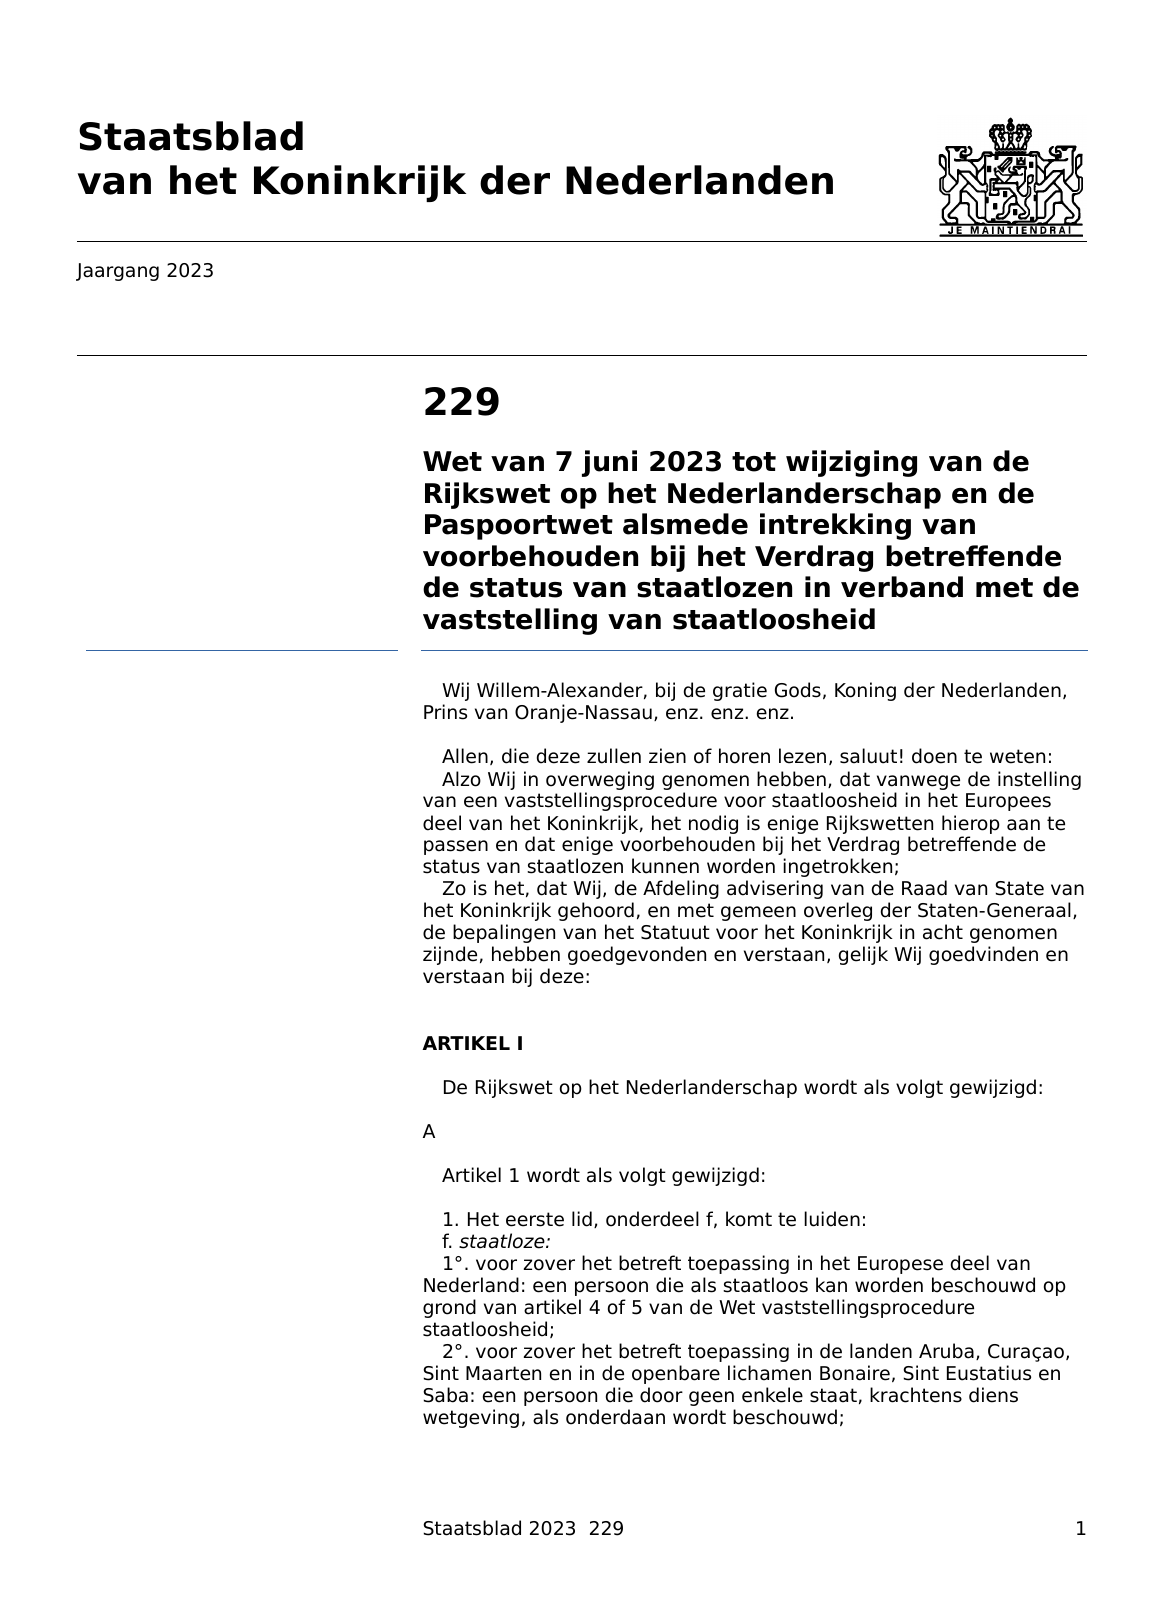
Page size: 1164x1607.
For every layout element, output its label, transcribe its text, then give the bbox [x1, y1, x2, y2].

subtitle 229 [422, 381, 1087, 424]
text Alzo Wij in overweging genomen hebben, dat vanwege de instelling van een vaststellingsprocedure voor staatloosheid in het Europees deel van het Koninkrijk, het nodig is enige Rijkswetten hierop aan te passen en dat enige voorbehouden bij het Verdrag betreffende de status van staatlozen kunnen worden ingetrokken; [422, 768, 1087, 878]
text Allen, die deze zullen zien of horen lezen, saluut! doen te weten: [422, 746, 1087, 768]
subtitle ARTIKEL I [422, 1033, 1087, 1054]
text 1. Het eerste lid, onderdeel f, komt te luiden: [422, 1209, 1087, 1231]
picture [936, 115, 1087, 240]
text 1°. voor zover het betreft toepassing in het Europese deel van Nederland: een persoon die als staatloos kan worden beschouwd op grond van artikel 4 of 5 van de Wet vaststellingsprocedure staatloosheid; [422, 1253, 1087, 1341]
table_header Staatsblad van het Koninkrijk der Nederlanden [77, 100, 886, 241]
text Artikel 1 wordt als volgt gewijzigd: [422, 1165, 1087, 1187]
text Zo is het, dat Wij, de Afdeling advisering van de Raad van State van het Koninkrijk gehoord, en met gemeen overleg der Staten-Generaal, de bepalingen van het Statuut voor het Koninkrijk in acht genomen zijnde, hebben goedgevonden en verstaan, gelijk Wij goedvinden en verstaan bij deze: [422, 878, 1087, 988]
text Wet van 7 juni 2023 tot wijziging van de Rijkswet op het Nederlanderschap en de Paspoortwet alsmede intrekking van voorbehouden bij het Verdrag betreffende de status van staatlozen in verband met de vaststelling van staatloosheid [422, 447, 1087, 636]
table_cell Jaargang 2023 [77, 242, 1087, 355]
text Wij Willem-Alexander, bij de gratie Gods, Koning der Nederlanden, Prins van Oranje-Nassau, enz. enz. enz. [422, 680, 1087, 724]
text 2°. voor zover het betreft toepassing in de landen Aruba, Curaçao, Sint Maarten en in de openbare lichamen Bonaire, Sint Eustatius en Saba: een persoon die door geen enkele staat, krachtens diens wetgeving, als onderdaan wordt beschouwd; [422, 1341, 1087, 1429]
text f. staatloze: [422, 1231, 1087, 1253]
table_header [886, 100, 1087, 241]
text De Rijkswet op het Nederlanderschap wordt als volgt gewijzigd: [422, 1077, 1087, 1099]
text A [422, 1121, 1087, 1143]
